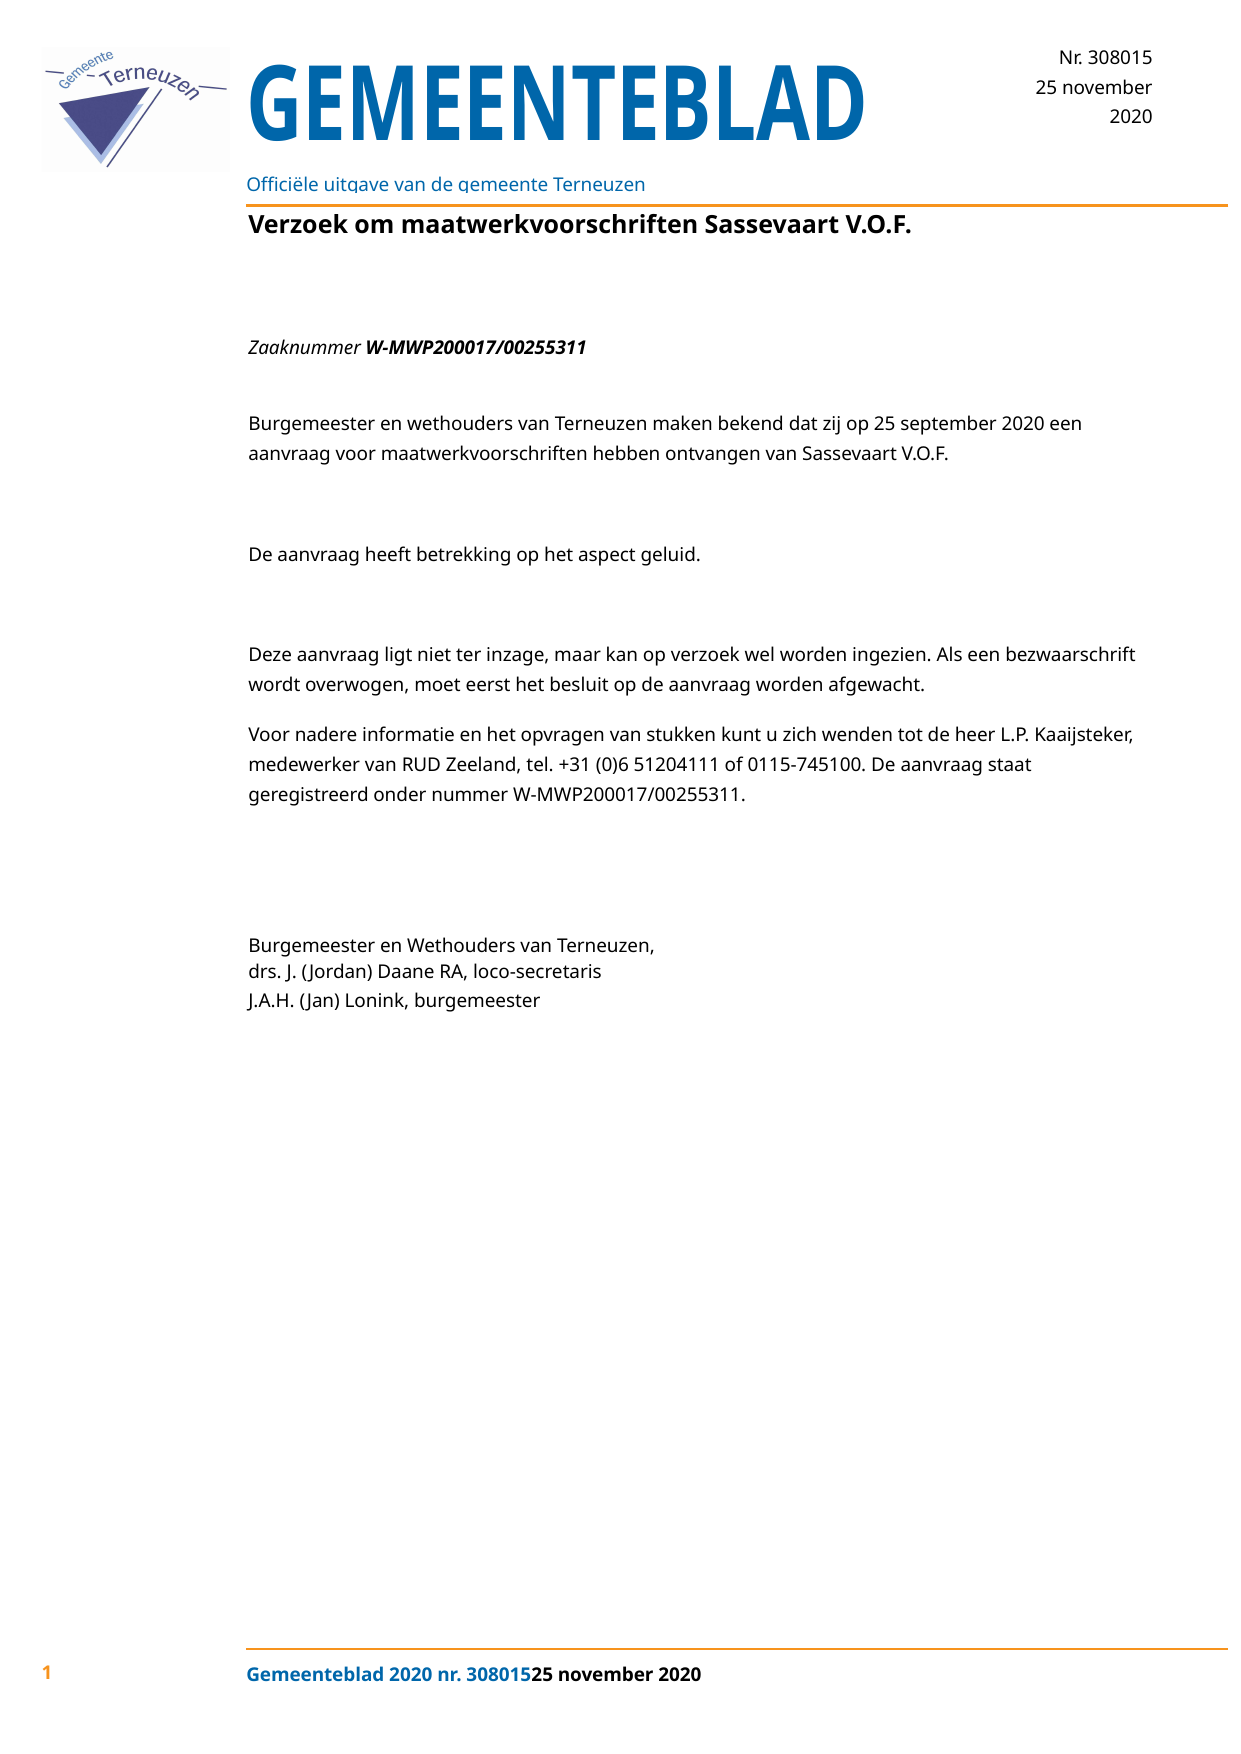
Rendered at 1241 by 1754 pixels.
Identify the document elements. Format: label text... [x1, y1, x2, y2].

table_cell [700, 1013, 1152, 1039]
text Verzoek om maatwerkvoorschriften Sassevaart V.O.F. [248, 207, 1152, 241]
text Voor nadere informatie en het opvragen van stukken kunt u zich wenden tot de heer L.P. Kaaijsteker, medewerker van RUD Zeeland, tel. +31 (0)6 51204111 of 0115-745100. De aanvraag staat geregistreerd onder nummer W-MWP200017/00255311. [248, 722, 1152, 807]
text De aanvraag heeft betrekking op het aspect geluid. [248, 541, 1152, 567]
table_cell [700, 958, 1152, 1013]
table_cell drs. J. (Jordan) Daane RA, loco-secretaris J.A.H. (Jan) Lonink, burgemeester [248, 958, 700, 1013]
picture [41, 47, 231, 172]
text Deze aanvraag ligt niet ter inzage, maar kan op verzoek wel worden ingezien. Als een bezwaarschrift wordt overwogen, moet eerst het besluit op de aanvraag worden afgewacht. [248, 642, 1152, 697]
table_cell [248, 1039, 1152, 1065]
table_cell [248, 1065, 700, 1090]
table_cell [700, 1065, 1152, 1090]
table_cell [248, 1013, 700, 1039]
table_header Burgemeester en Wethouders van Terneuzen, [248, 932, 1152, 958]
text Zaaknummer W-MWP200017/00255311 [248, 334, 1152, 360]
text Burgemeester en wethouders van Terneuzen maken bekend dat zij op 25 september 2020 een aanvraag voor maatwerkvoorschriften hebben ontvangen van Sassevaart V.O.F. [248, 410, 1152, 466]
